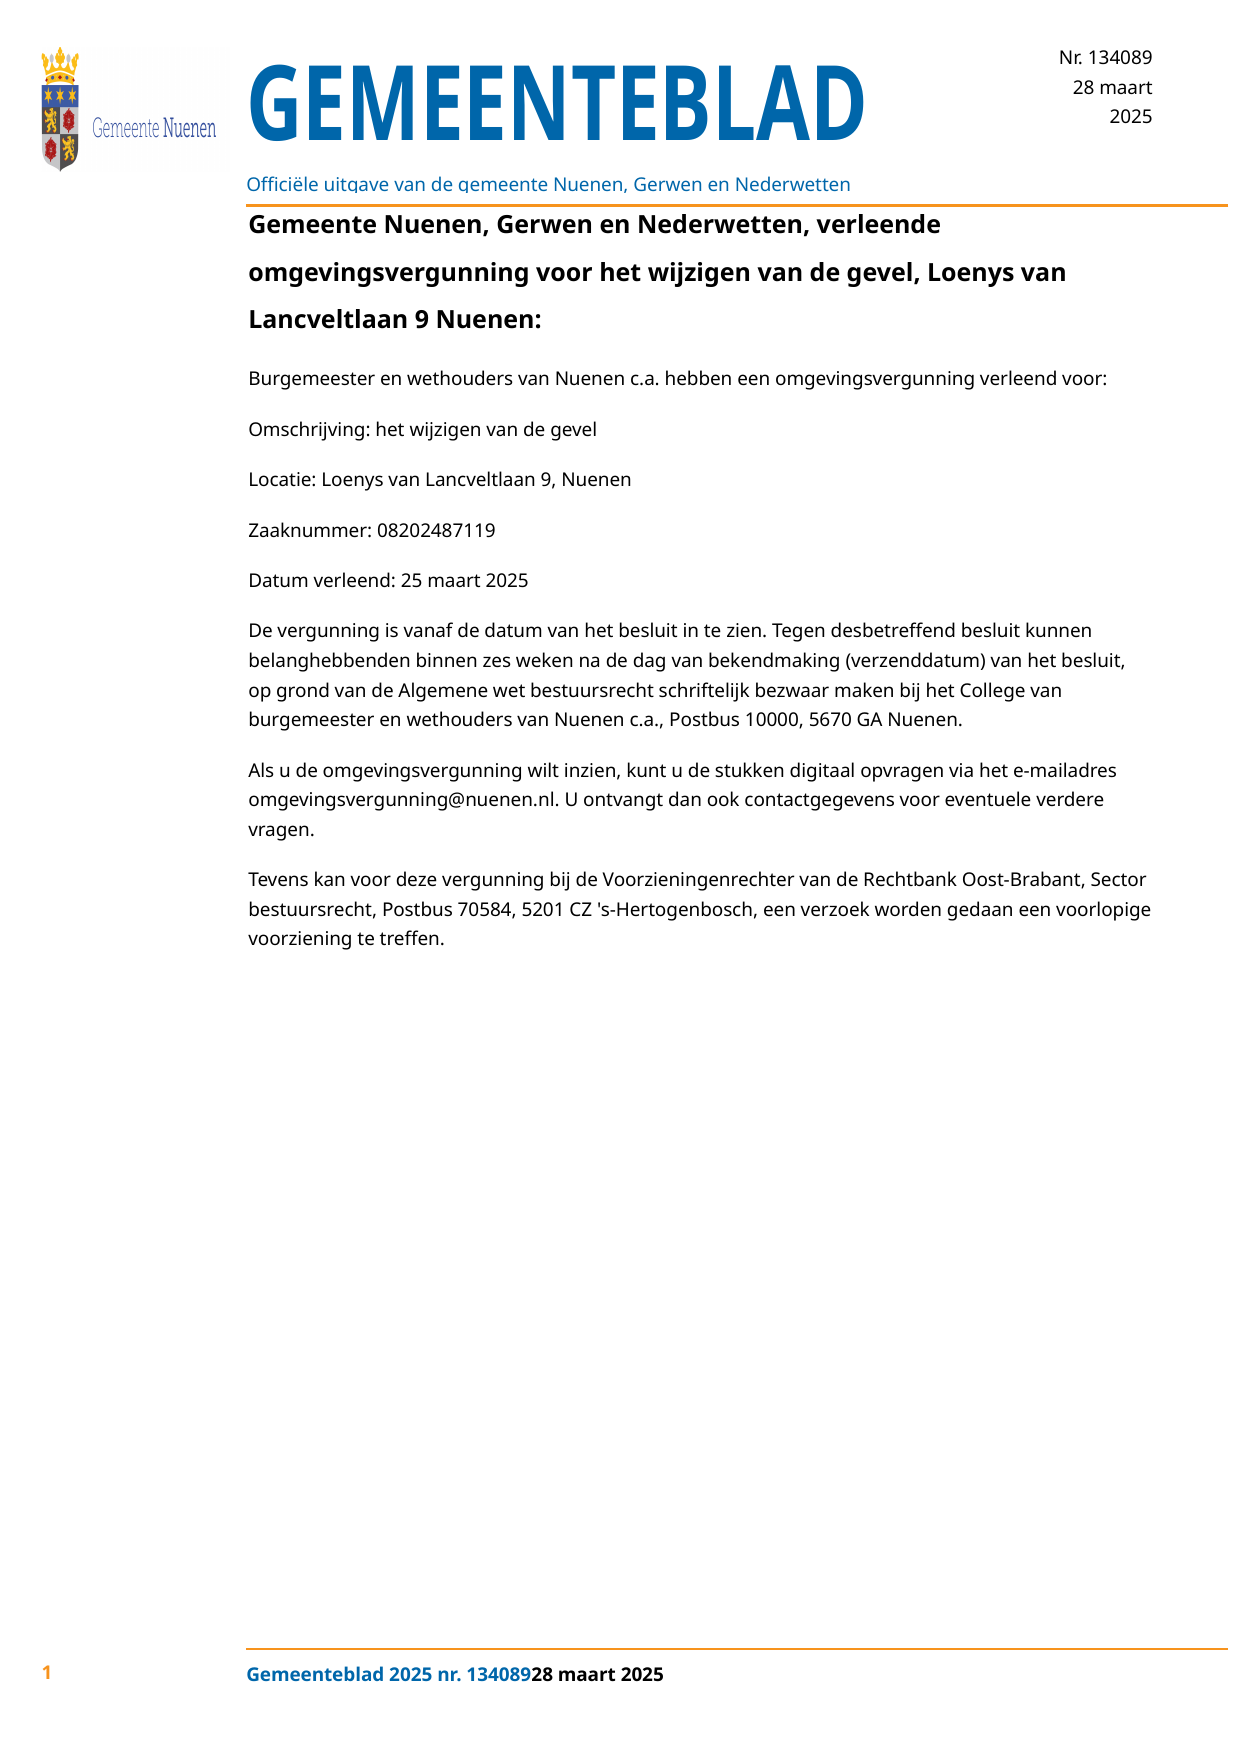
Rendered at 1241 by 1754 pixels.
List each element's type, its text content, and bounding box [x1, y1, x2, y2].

text Omschrijving: het wijzigen van de gevel [248, 416, 1152, 442]
text Gemeente Nuenen, Gerwen en Nederwetten, verleende omgevingsvergunning voor het wijzigen van de gevel, Loenys van Lancveltlaan 9 Nuenen: [248, 207, 1152, 336]
text Datum verleend: 25 maart 2025 [248, 567, 1152, 593]
text Locatie: Loenys van Lancveltlaan 9, Nuenen [248, 466, 1152, 492]
text De vergunning is vanaf de datum van het besluit in te zien. Tegen desbetreffend besluit kunnen belanghebbenden binnen zes weken na de dag van bekendmaking (verzenddatum) van het besluit, op grond van de Algemene wet bestuursrecht schriftelijk bezwaar maken bij het College van burgemeester en wethouders van Nuenen c.a., Postbus 10000, 5670 GA Nuenen. [248, 618, 1152, 732]
text Zaaknummer: 08202487119 [248, 517, 1152, 542]
text Tevens kan voor deze vergunning bij de Voorzieningenrechter van de Rechtbank Oost-Brabant, Sector bestuursrecht, Postbus 70584, 5201 CZ 's-Hertogenbosch, een verzoek worden gedaan een voorlopige voorziening te treffen. [248, 866, 1152, 951]
picture [41, 47, 231, 172]
text Burgemeester en wethouders van Nuenen c.a. hebben een omgevingsvergunning verleend voor: [248, 366, 1152, 391]
text Als u de omgevingsvergunning wilt inzien, kunt u de stukken digitaal opvragen via het e-mailadres omgevingsvergunning@nuenen.nl. U ontvangt dan ook contactgegevens voor eventuele verdere vragen. [248, 757, 1152, 842]
